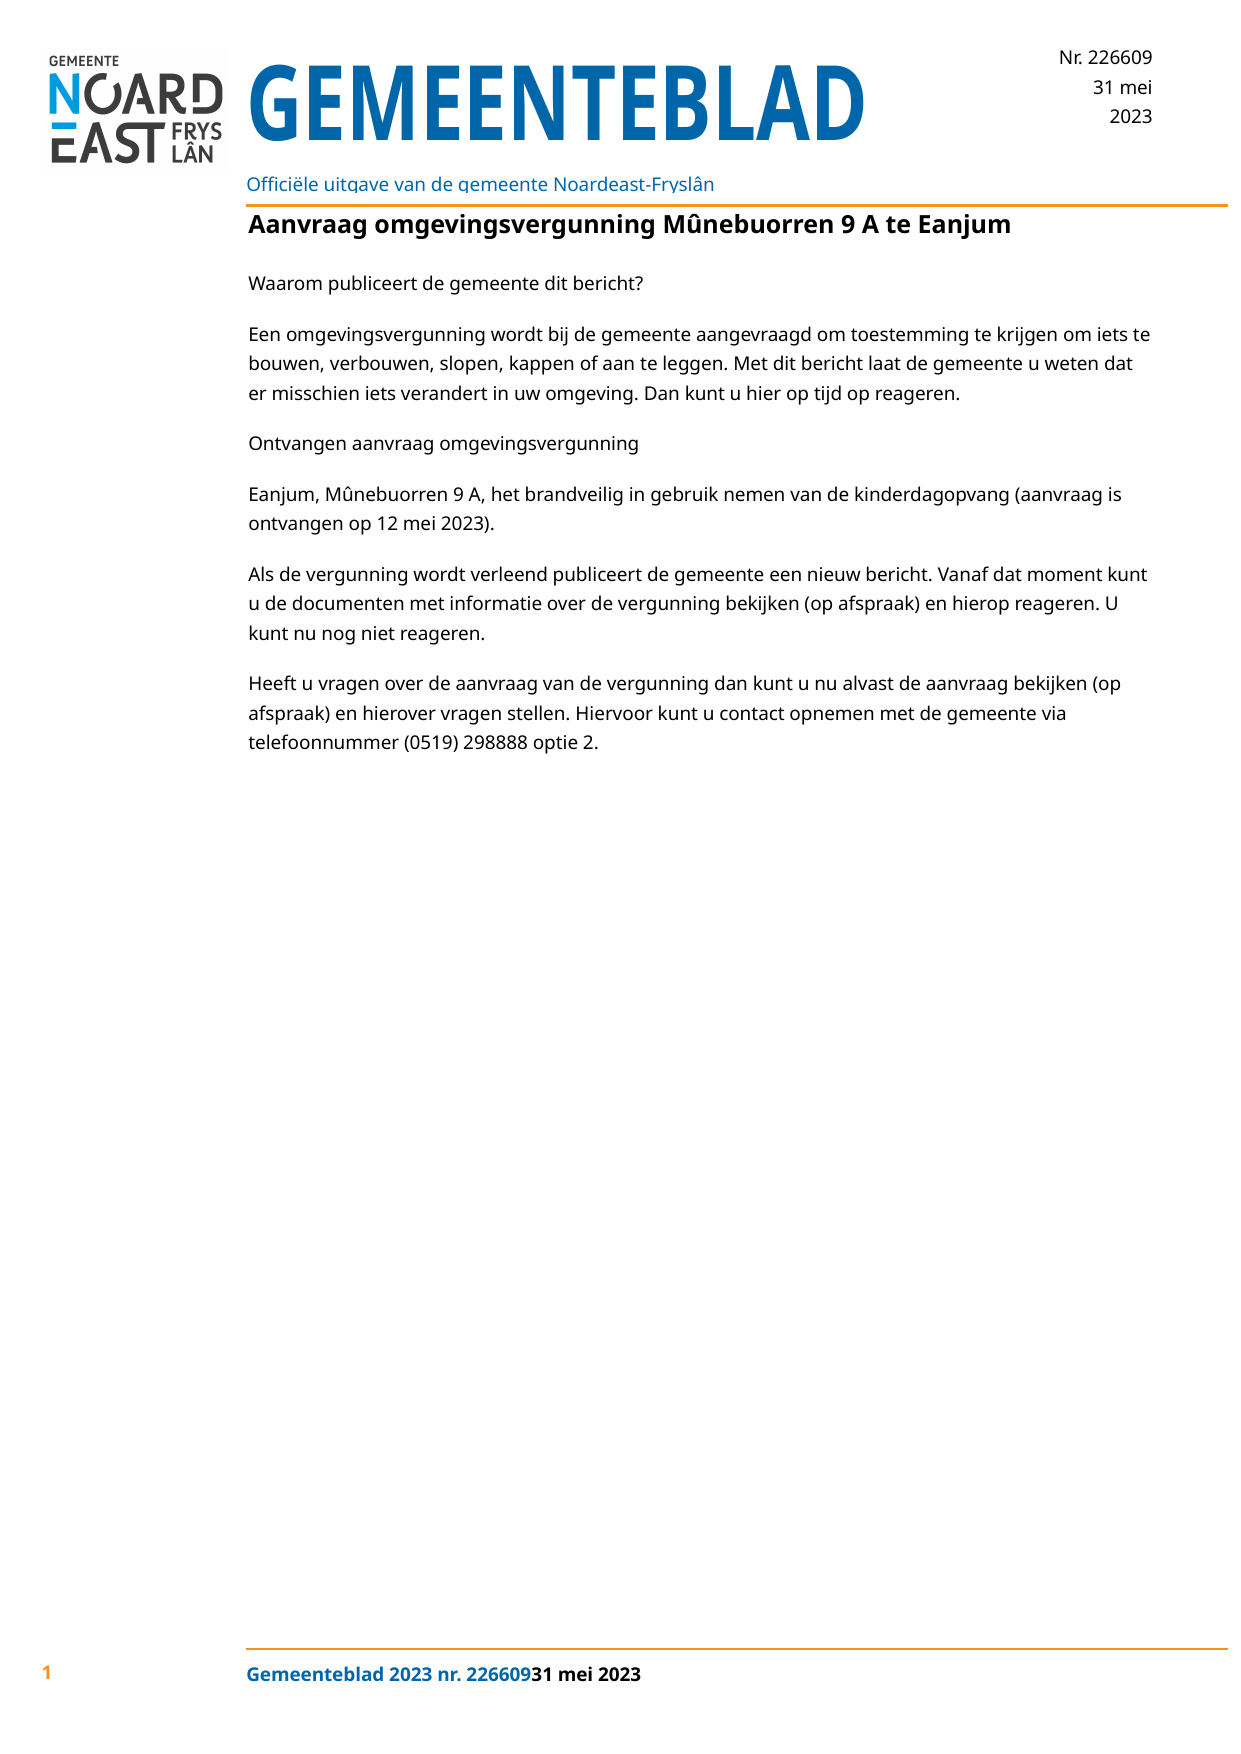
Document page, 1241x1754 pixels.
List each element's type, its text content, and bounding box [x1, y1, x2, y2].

text Eanjum, Mûnebuorren 9 A, het brandveilig in gebruik nemen van de kinderdagopvang (aanvraag is ontvangen op 12 mei 2023). [248, 481, 1152, 536]
text Een omgevingsvergunning wordt bij de gemeente aangevraagd om toestemming te krijgen om iets te bouwen, verbouwen, slopen, kappen of aan te leggen. Met dit bericht laat de gemeente u weten dat er misschien iets verandert in uw omgeving. Dan kunt u hier op tijd op reageren. [248, 321, 1152, 406]
text Aanvraag omgevingsvergunning Mûnebuorren 9 A te Eanjum [248, 207, 1152, 241]
text Waarom publiceert de gemeente dit bericht? [248, 270, 1152, 296]
text Heeft u vragen over de aanvraag van de vergunning dan kunt u nu alvast de aanvraag bekijken (op afspraak) en hierover vragen stellen. Hiervoor kunt u contact opnemen met de gemeente via telefoonnummer (0519) 298888 optie 2. [248, 670, 1152, 755]
picture [41, 47, 231, 172]
text Als de vergunning wordt verleend publiceert de gemeente een nieuw bericht. Vanaf dat moment kunt u de documenten met informatie over de vergunning bekijken (op afspraak) en hierop reageren. U kunt nu nog niet reageren. [248, 561, 1152, 646]
text Ontvangen aanvraag omgevingsvergunning [248, 430, 1152, 456]
